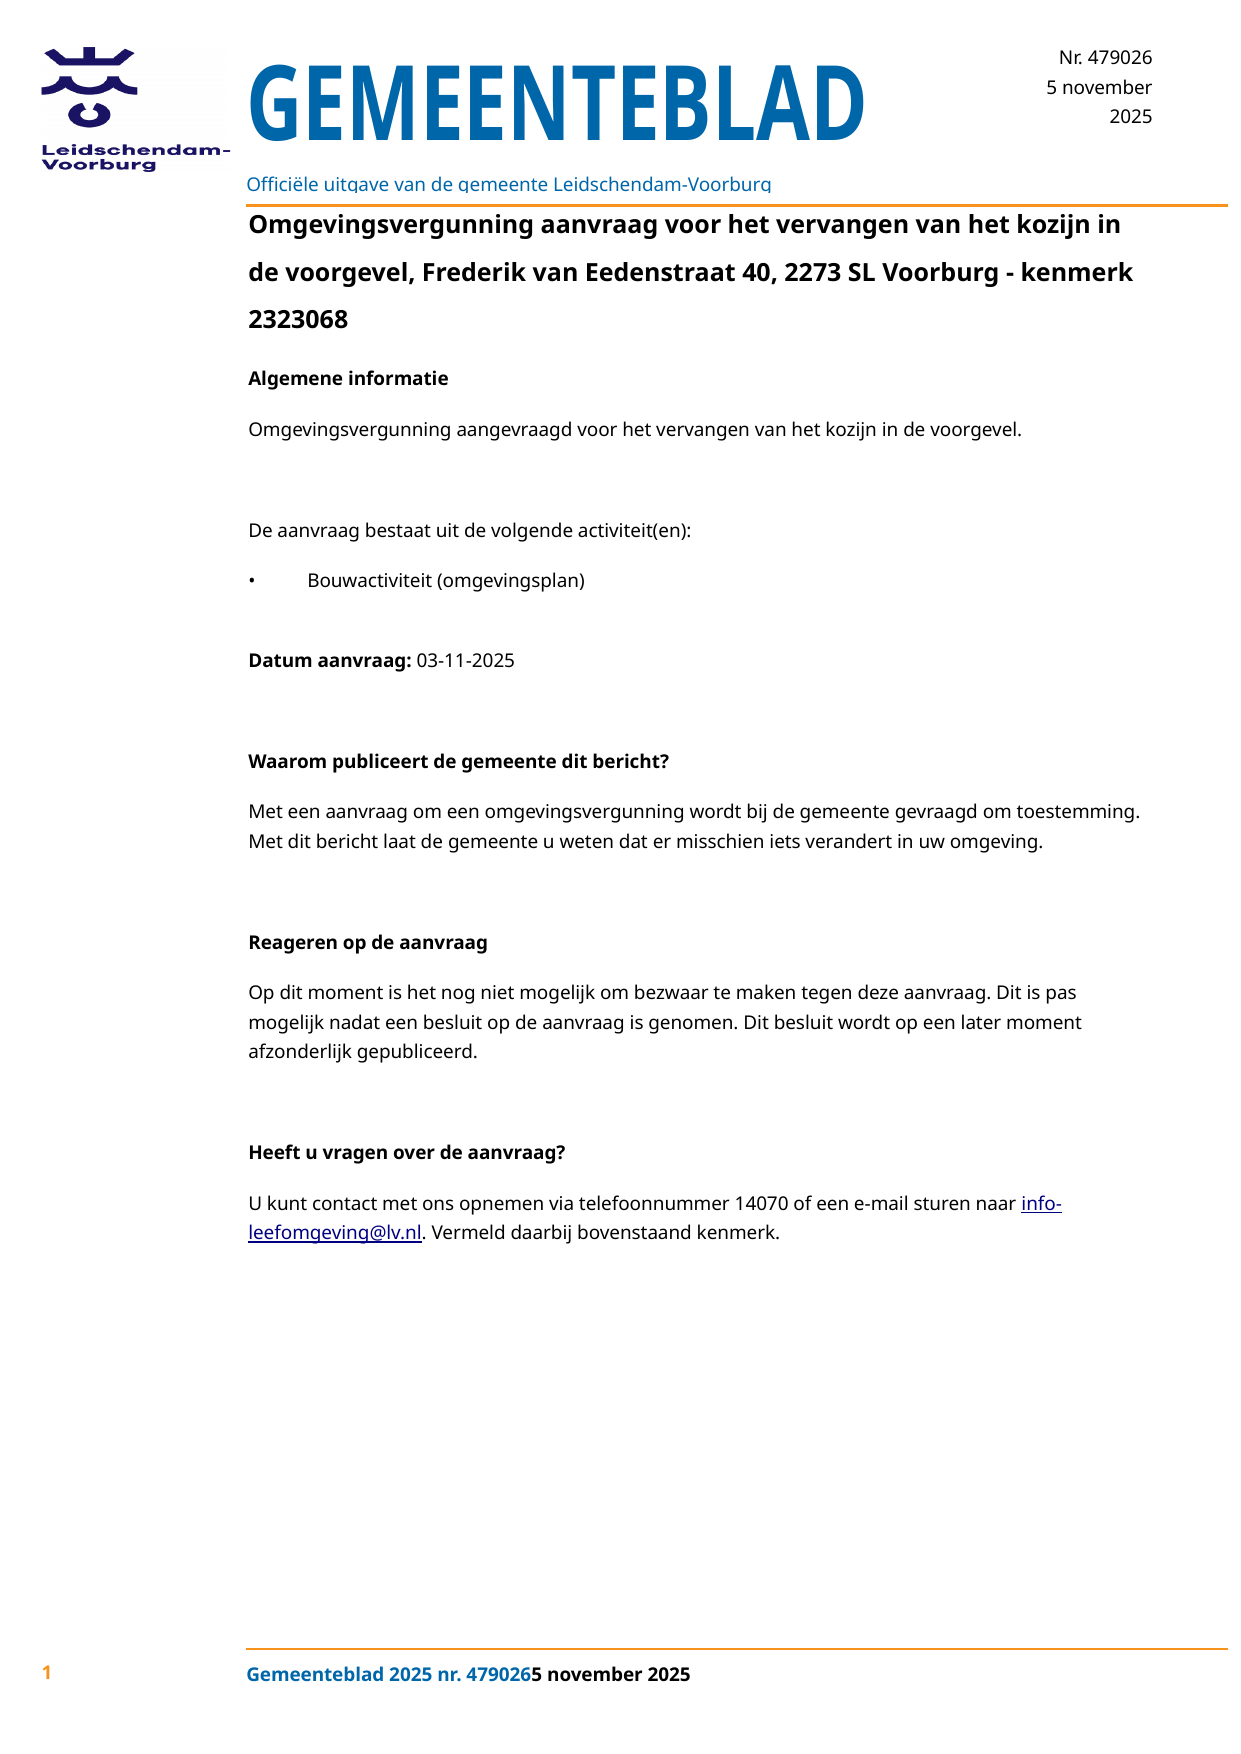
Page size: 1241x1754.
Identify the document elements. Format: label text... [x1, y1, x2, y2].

picture [41, 47, 231, 172]
text Omgevingsvergunning aanvraag voor het vervangen van het kozijn in de voorgevel, Frederik van Eedenstraat 40, 2273 SL Voorburg - kenmerk 2323068 [248, 207, 1152, 336]
text Waarom publiceert de gemeente dit bericht? [248, 748, 1152, 774]
text Heeft u vragen over de aanvraag? [248, 1139, 1152, 1165]
text Omgevingsvergunning aangevraagd voor het vervangen van het kozijn in de voorgevel. [248, 416, 1152, 442]
text Datum aanvraag: 03-11-2025 [248, 647, 1152, 673]
text U kunt contact met ons opnemen via telefoonnummer 14070 of een e-mail sturen naar info-leefomgeving@lv.nl. Vermeld daarbij bovenstaand kenmerk. [248, 1190, 1152, 1245]
text Algemene informatie [248, 366, 1152, 391]
text Op dit moment is het nog niet mogelijk om bezwaar te maken tegen deze aanvraag. Dit is pas mogelijk nadat een besluit op de aanvraag is genomen. Dit besluit wordt op een later moment afzonderlijk gepubliceerd. [248, 979, 1152, 1064]
text De aanvraag bestaat uit de volgende activiteit(en): [248, 517, 1152, 542]
text Met een aanvraag om een omgevingsvergunning wordt bij de gemeente gevraagd om toestemming. Met dit bericht laat de gemeente u weten dat er misschien iets verandert in uw omgeving. [248, 798, 1152, 854]
list Bouwactiviteit (omgevingsplan) [248, 567, 1152, 593]
text Reageren op de aanvraag [248, 929, 1152, 954]
